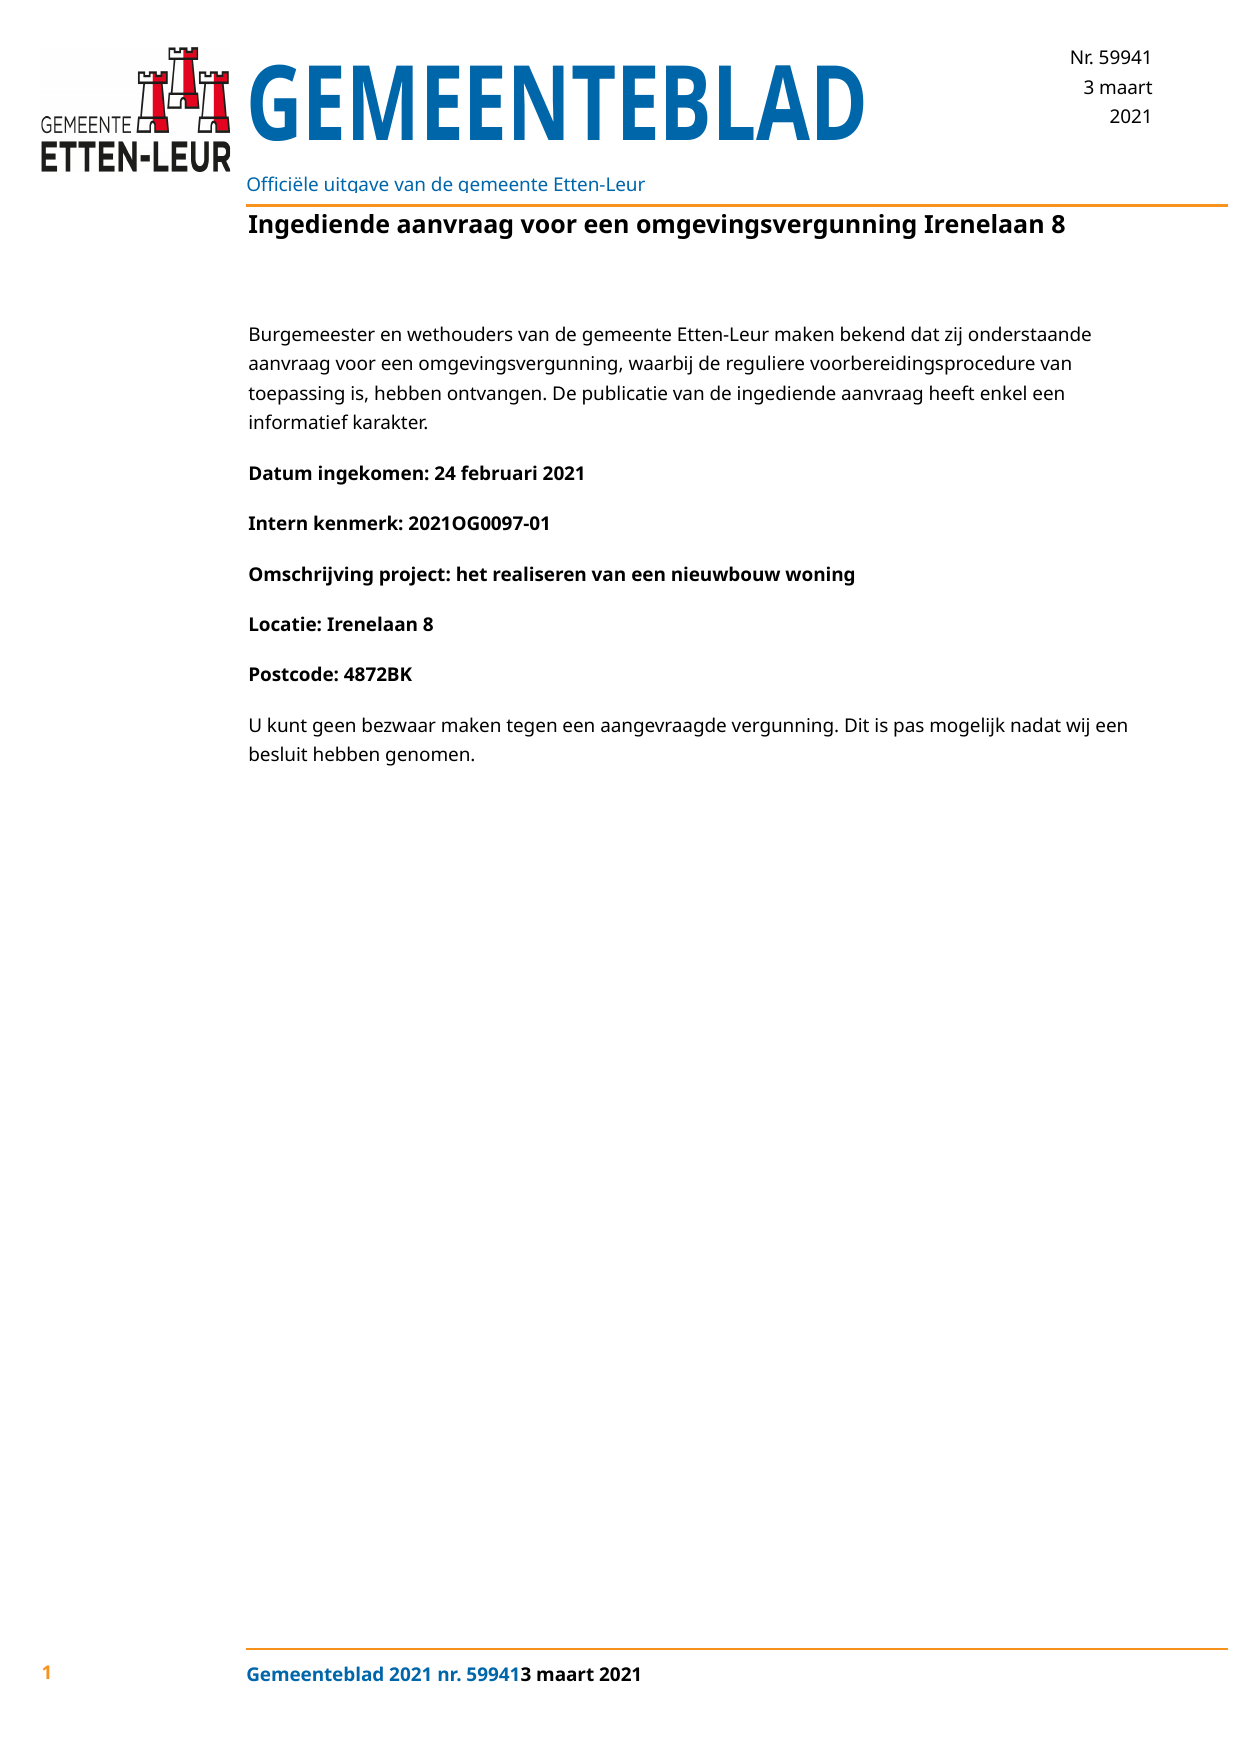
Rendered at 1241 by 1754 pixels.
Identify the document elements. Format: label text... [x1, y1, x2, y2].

text Postcode: 4872BK [248, 662, 1152, 687]
text Datum ingekomen: 24 februari 2021 [248, 460, 1152, 486]
text Locatie: Irenelaan 8 [248, 611, 1152, 637]
text Omschrijving project: het realiseren van een nieuwbouw woning [248, 561, 1152, 586]
text Intern kenmerk: 2021OG0097-01 [248, 510, 1152, 536]
text U kunt geen bezwaar maken tegen een aangevraagde vergunning. Dit is pas mogelijk nadat wij een besluit hebben genomen. [248, 712, 1152, 767]
text Ingediende aanvraag voor een omgevingsvergunning Irenelaan 8 [248, 207, 1152, 241]
text Burgemeester en wethouders van de gemeente Etten-Leur maken bekend dat zij onderstaande aanvraag voor een omgevingsvergunning, waarbij de reguliere voorbereidingsprocedure van toepassing is, hebben ontvangen. De publicatie van de ingediende aanvraag heeft enkel een informatief karakter. [248, 321, 1152, 435]
picture [41, 47, 231, 172]
